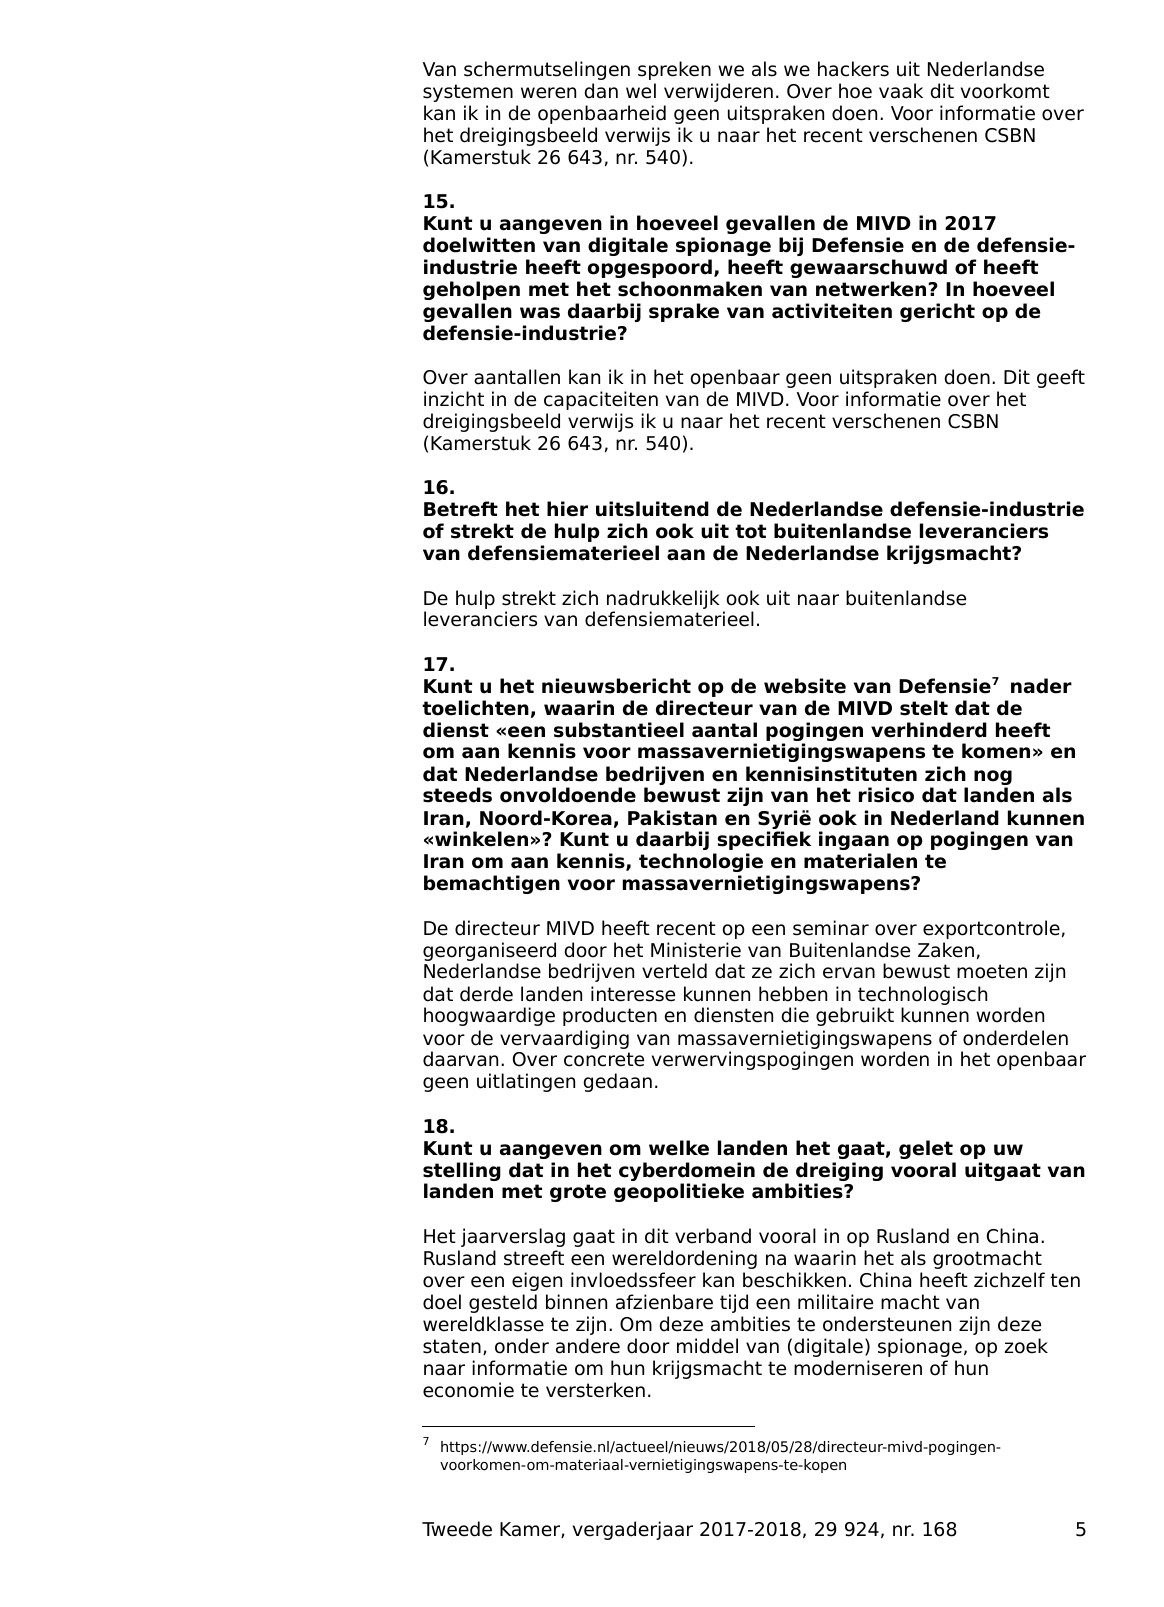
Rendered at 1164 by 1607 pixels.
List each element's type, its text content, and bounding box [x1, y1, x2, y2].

text 16. [422, 477, 1087, 499]
text Van schermutselingen spreken we als we hackers uit Nederlandse systemen weren dan wel verwijderen. Over hoe vaak dit voorkomt kan ik in de openbaarheid geen uitspraken doen. Voor informatie over het dreigingsbeeld verwijs ik u naar het recent verschenen CSBN (Kamerstuk 26 643, nr. 540). [422, 59, 1087, 169]
text Het jaarverslag gaat in dit verband vooral in op Rusland en China. Rusland streeft een wereldordening na waarin het als grootmacht over een eigen invloedssfeer kan beschikken. China heeft zichzelf ten doel gesteld binnen afzienbare tijd een militaire macht van wereldklasse te zijn. Om deze ambities te ondersteunen zijn deze staten, onder andere door middel van (digitale) spionage, op zoek naar informatie om hun krijgsmacht te moderniseren of hun economie te versterken. [422, 1226, 1087, 1401]
text 15. [422, 191, 1087, 213]
text Betreft het hier uitsluitend de Nederlandse defensie-industrie of strekt de hulp zich ook uit tot buitenlandse leveranciers van defensiematerieel aan de Nederlandse krijgsmacht? [422, 499, 1087, 565]
text De hulp strekt zich nadrukkelijk ook uit naar buitenlandse leveranciers van defensiematerieel. [422, 587, 1087, 631]
text Over aantallen kan ik in het openbaar geen uitspraken doen. Dit geeft inzicht in de capaciteiten van de MIVD. Voor informatie over het dreigingsbeeld verwijs ik u naar het recent verschenen CSBN (Kamerstuk 26 643, nr. 540). [422, 367, 1087, 455]
text Kunt u aangeven in hoeveel gevallen de MIVD in 2017 doelwitten van digitale spionage bij Defensie en de defensie-industrie heeft opgespoord, heeft gewaarschuwd of heeft geholpen met het schoonmaken van netwerken? In hoeveel gevallen was daarbij sprake van activiteiten gericht op de defensie-industrie? [422, 213, 1087, 345]
text De directeur MIVD heeft recent op een seminar over exportcontrole, georganiseerd door het Ministerie van Buitenlandse Zaken, Nederlandse bedrijven verteld dat ze zich ervan bewust moeten zijn dat derde landen interesse kunnen hebben in technologisch hoogwaardige producten en diensten die gebruikt kunnen worden voor de vervaardiging van massavernietigingswapens of onderdelen daarvan. Over concrete verwervingspogingen worden in het openbaar geen uitlatingen gedaan. [422, 917, 1087, 1093]
text Kunt u het nieuwsbericht op de website van Defensie nader toelichten, waarin de directeur van de MIVD stelt dat de dienst «een substantieel aantal pogingen verhinderd heeft om aan kennis voor massavernietigingswapens te komen» en dat Nederlandse bedrijven en kennisinstituten zich nog steeds onvoldoende bewust zijn van het risico dat landen als Iran, Noord-Korea, Pakistan en Syrië ook in Nederland kunnen «winkelen»? Kunt u daarbij specifiek ingaan op pogingen van Iran om aan kennis, technologie en materialen te bemachtigen voor massavernietigingswapens? [422, 676, 1087, 895]
text Kunt u aangeven om welke landen het gaat, gelet op uw stelling dat in het cyberdomein de dreiging vooral uitgaat van landen met grote geopolitieke ambities? [422, 1137, 1087, 1203]
text 18. [422, 1116, 1087, 1137]
text https://www.defensie.nl/actueel/nieuws/2018/05/28/directeur-mivd-pogingen-voorkomen-om-materiaal-vernietigingswapens-te-kopen [422, 1435, 1087, 1474]
text 17. [422, 653, 1087, 676]
